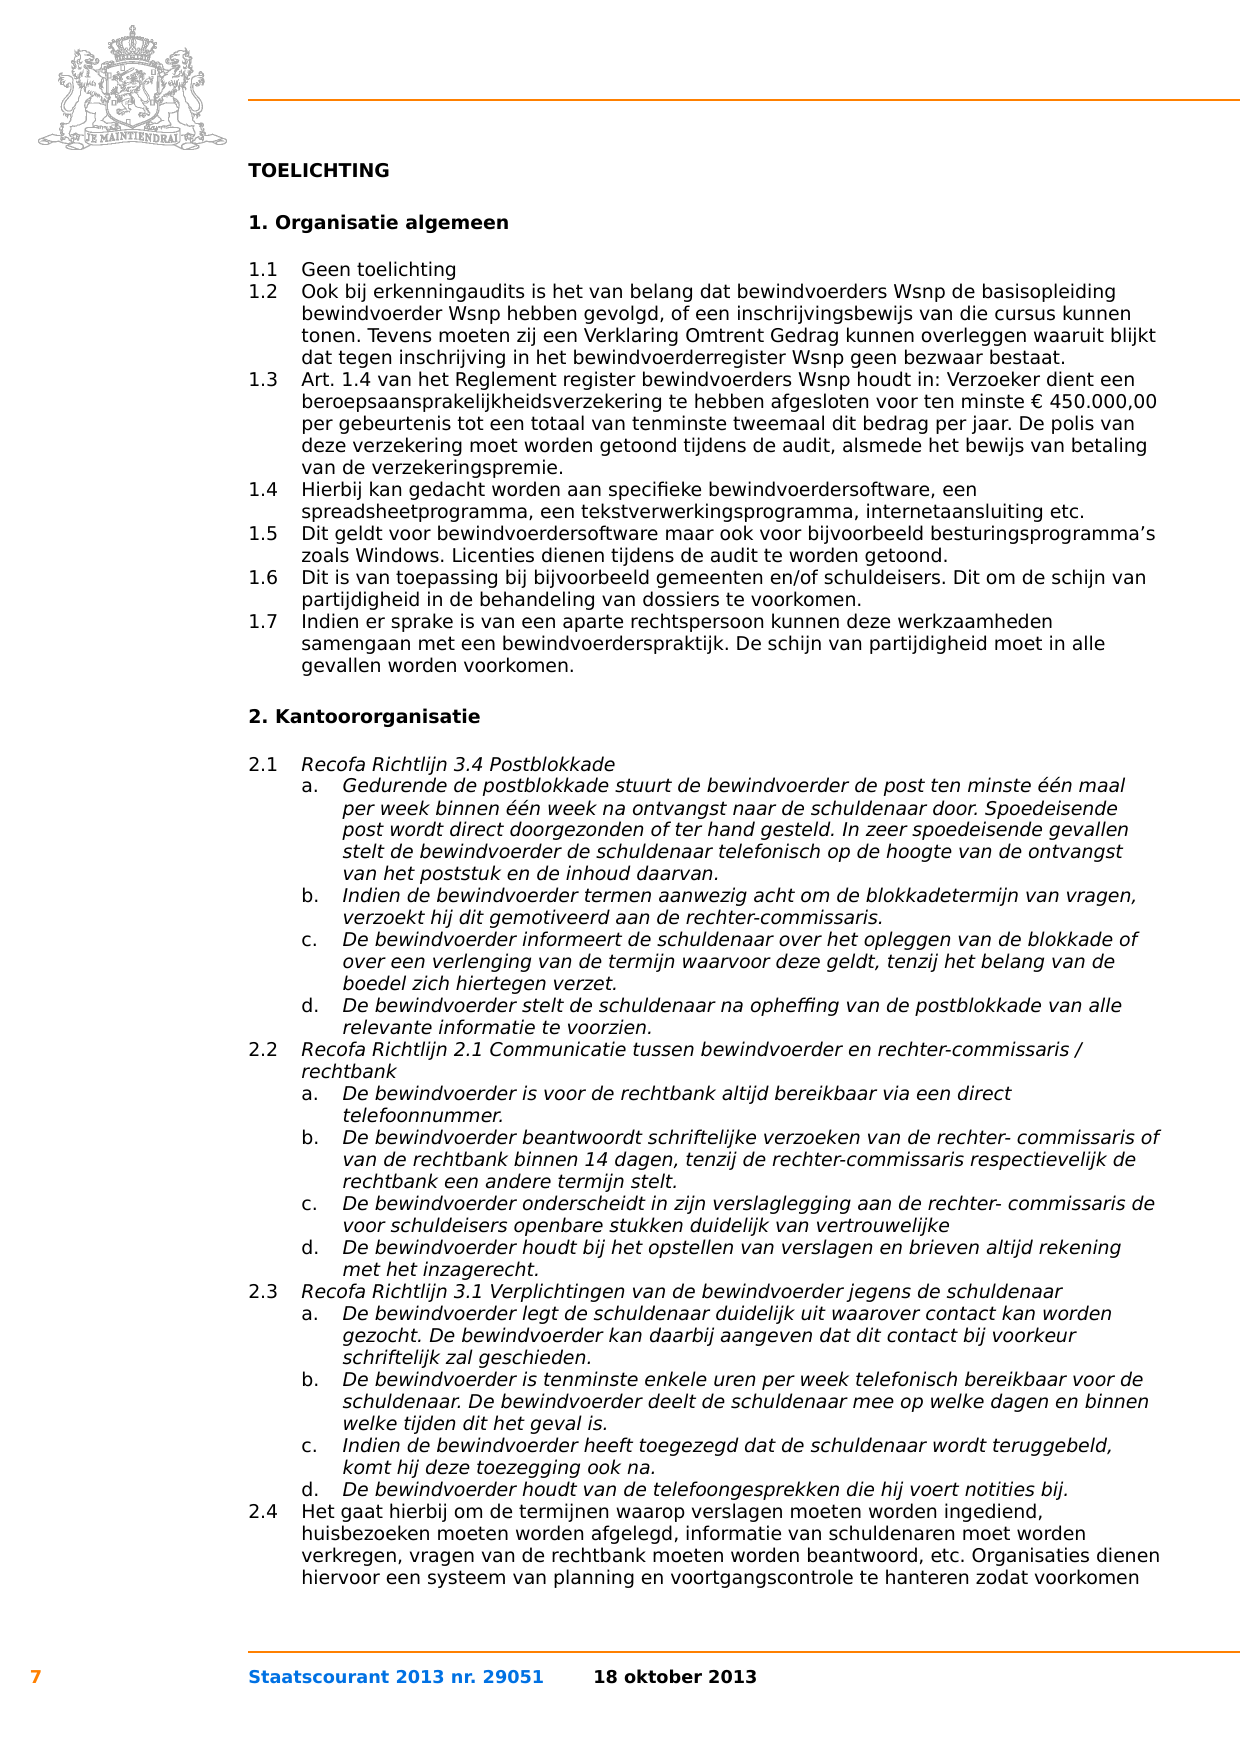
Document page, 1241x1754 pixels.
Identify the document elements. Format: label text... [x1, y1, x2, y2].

text c. De bewindvoerder onderscheidt in zijn verslaglegging aan de rechter- commissaris de voor schuldeisers openbare stukken duidelijk van vertrouwelijke [301, 1193, 1163, 1237]
text d. De bewindvoerder houdt van de telefoongesprekken die hij voert notities bij. [301, 1479, 1163, 1501]
subtitle TOELICHTING [248, 160, 1163, 182]
text b. Indien de bewindvoerder termen aanwezig acht om de blokkadetermijn van vragen, verzoekt hij dit gemotiveerd aan de rechter-commissaris. [301, 885, 1163, 929]
text d. De bewindvoerder stelt de schuldenaar na opheffing van de postblokkade van alle relevante informatie te voorzien. [301, 995, 1163, 1039]
text 2.2 Recofa Richtlijn 2.1 Communicatie tussen bewindvoerder en rechter-commissaris / rechtbank [248, 1039, 1163, 1083]
text c. Indien de bewindvoerder heeft toegezegd dat de schuldenaar wordt teruggebeld, komt hij deze toezegging ook na. [301, 1435, 1163, 1479]
text 1.2 Ook bij erkenningaudits is het van belang dat bewindvoerders Wsnp de basisopleiding bewindvoerder Wsnp hebben gevolgd, of een inschrijvingsbewijs van die cursus kunnen tonen. Tevens moeten zij een Verklaring Omtrent Gedrag kunnen overleggen waaruit blijkt dat tegen inschrijving in het bewindvoerderregister Wsnp geen bezwaar bestaat. [248, 281, 1163, 369]
text a. De bewindvoerder is voor de rechtbank altijd bereikbaar via een direct telefoonnummer. [301, 1083, 1163, 1127]
text a. De bewindvoerder legt de schuldenaar duidelijk uit waarover contact kan worden gezocht. De bewindvoerder kan daarbij aangeven dat dit contact bij voorkeur schriftelijk zal geschieden. [301, 1303, 1163, 1369]
text 1.1 Geen toelichting [248, 259, 1163, 281]
subtitle 1. Organisatie algemeen [248, 212, 1163, 234]
text 1.6 Dit is van toepassing bij bijvoorbeeld gemeenten en/of schuldeisers. Dit om de schijn van partijdigheid in de behandeling van dossiers te voorkomen. [248, 567, 1163, 611]
subtitle 2. Kantoororganisatie [248, 706, 1163, 728]
text c. De bewindvoerder informeert de schuldenaar over het opleggen van de blokkade of over een verlenging van de termijn waarvoor deze geldt, tenzij het belang van de boedel zich hiertegen verzet. [301, 929, 1163, 995]
picture [38, 25, 227, 150]
text b. De bewindvoerder is tenminste enkele uren per week telefonisch bereikbaar voor de schuldenaar. De bewindvoerder deelt de schuldenaar mee op welke dagen en binnen welke tijden dit het geval is. [301, 1369, 1163, 1435]
text 1.3 Art. 1.4 van het Reglement register bewindvoerders Wsnp houdt in: Verzoeker dient een beroepsaansprakelijkheidsverzekering te hebben afgesloten voor ten minste € 450.000,00 per gebeurtenis tot een totaal van tenminste tweemaal dit bedrag per jaar. De polis van deze verzekering moet worden getoond tijdens de audit, alsmede het bewijs van betaling van de verzekeringspremie. [248, 369, 1163, 479]
text b. De bewindvoerder beantwoordt schriftelijke verzoeken van de rechter- commissaris of van de rechtbank binnen 14 dagen, tenzij de rechter-commissaris respectievelijk de rechtbank een andere termijn stelt. [301, 1127, 1163, 1193]
text d. De bewindvoerder houdt bij het opstellen van verslagen en brieven altijd rekening met het inzagerecht. [301, 1237, 1163, 1281]
text 2.3 Recofa Richtlijn 3.1 Verplichtingen van de bewindvoerder jegens de schuldenaar [248, 1281, 1163, 1303]
text 1.4 Hierbij kan gedacht worden aan specifieke bewindvoerdersoftware, een spreadsheetprogramma, een tekstverwerkingsprogramma, internetaansluiting etc. [248, 479, 1163, 523]
text 1.5 Dit geldt voor bewindvoerdersoftware maar ook voor bijvoorbeeld besturingsprogramma’s zoals Windows. Licenties dienen tijdens de audit te worden getoond. [248, 523, 1163, 567]
text a. Gedurende de postblokkade stuurt de bewindvoerder de post ten minste één maal per week binnen één week na ontvangst naar de schuldenaar door. Spoedeisende post wordt direct doorgezonden of ter hand gesteld. In zeer spoedeisende gevallen stelt de bewindvoerder de schuldenaar telefonisch op de hoogte van de ontvangst van het poststuk en de inhoud daarvan. [301, 775, 1163, 885]
text 2.4 Het gaat hierbij om de termijnen waarop verslagen moeten worden ingediend, huisbezoeken moeten worden afgelegd, informatie van schuldenaren moet worden verkregen, vragen van de rechtbank moeten worden beantwoord, etc. Organisaties dienen hiervoor een systeem van planning en voortgangscontrole te hanteren zodat voorkomen [248, 1501, 1163, 1589]
text 2.1 Recofa Richtlijn 3.4 Postblokkade [248, 753, 1163, 775]
text 1.7 Indien er sprake is van een aparte rechtspersoon kunnen deze werkzaamheden samengaan met een bewindvoerderspraktijk. De schijn van partijdigheid moet in alle gevallen worden voorkomen. [248, 611, 1163, 676]
